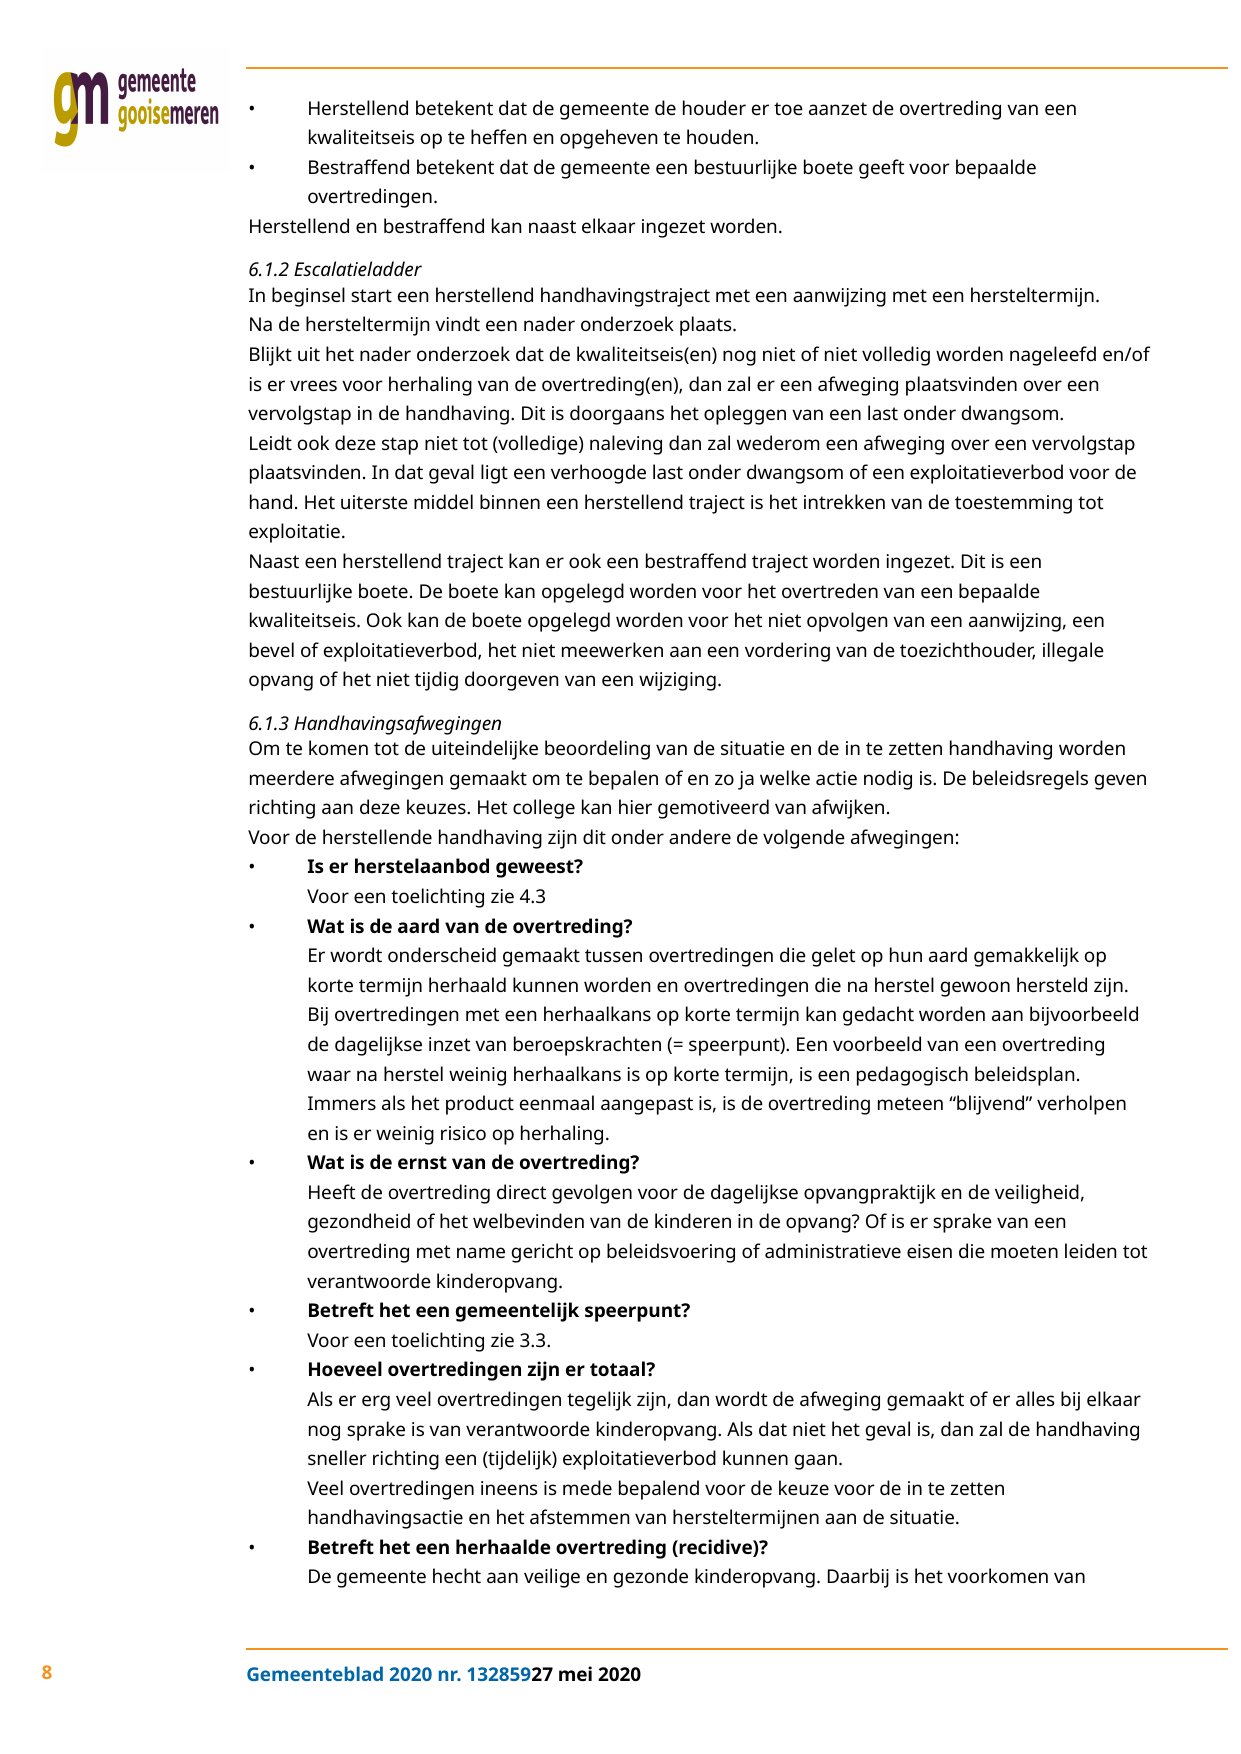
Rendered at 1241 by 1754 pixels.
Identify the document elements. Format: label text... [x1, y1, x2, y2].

list Voor een toelichting zie 3.3. [248, 1327, 1152, 1353]
text Blijkt uit het nader onderzoek dat de kwaliteitseis(en) nog niet of niet volledig worden nageleefd en/of is er vrees voor herhaling van de overtreding(en), dan zal er een afweging plaatsvinden over een vervolgstap in de handhaving. Dit is doorgaans het opleggen van een last onder dwangsom. [248, 341, 1152, 426]
list Er wordt onderscheid gemaakt tussen overtredingen die gelet op hun aard gemakkelijk op korte termijn herhaald kunnen worden en overtredingen die na herstel gewoon hersteld zijn. Bij overtredingen met een herhaalkans op korte termijn kan gedacht worden aan bijvoorbeeld de dagelijkse inzet van beroepskrachten (= speerpunt). Een voorbeeld van een overtreding waar na herstel weinig herhaalkans is op korte termijn, is een pedagogisch beleidsplan. Immers als het product eenmaal aangepast is, is de overtreding meteen “blijvend” verholpen en is er weinig risico op herhaling. [248, 942, 1152, 1146]
text Herstellend en bestraffend kan naast elkaar ingezet worden. [248, 213, 1152, 239]
list Heeft de overtreding direct gevolgen voor de dagelijkse opvangpraktijk en de veiligheid, gezondheid of het welbevinden van de kinderen in de opvang? Of is er sprake van een overtreding met name gericht op beleidsvoering of administratieve eisen die moeten leiden tot verantwoorde kinderopvang. [248, 1179, 1152, 1294]
list Herstellend betekent dat de gemeente de houder er toe aanzet de overtreding van een kwaliteitseis op te heffen en opgeheven te houden. [248, 95, 1152, 150]
list Voor een toelichting zie 4.3 [248, 883, 1152, 909]
text Leidt ook deze stap niet tot (volledige) naleving dan zal wederom een afweging over een vervolgstap plaatsvinden. In dat geval ligt een verhoogde last onder dwangsom of een exploitatieverbod voor de hand. Het uiterste middel binnen een herstellend traject is het intrekken van de toestemming tot exploitatie. [248, 430, 1152, 544]
text Voor de herstellende handhaving zijn dit onder andere de volgende afwegingen: [248, 824, 1152, 850]
list Veel overtredingen ineens is mede bepalend voor de keuze voor de in te zetten handhavingsactie en het afstemmen van hersteltermijnen aan de situatie. [248, 1475, 1152, 1530]
text Naast een herstellend traject kan er ook een bestraffend traject worden ingezet. Dit is een bestuurlijke boete. De boete kan opgelegd worden voor het overtreden van een bepaalde kwaliteitseis. Ook kan de boete opgelegd worden voor het niet opvolgen van een aanwijzing, een bevel of exploitatieverbod, het niet meewerken aan een vordering van de toezichthouder, illegale opvang of het niet tijdig doorgeven van een wijziging. [248, 548, 1152, 692]
list Betreft het een herhaalde overtreding (recidive)? [248, 1534, 1152, 1560]
list Betreft het een gemeentelijk speerpunt? [248, 1297, 1152, 1323]
text In beginsel start een herstellend handhavingstraject met een aanwijzing met een hersteltermijn. [248, 282, 1152, 308]
list Wat is de ernst van de overtreding? [248, 1149, 1152, 1175]
text Om te komen tot de uiteindelijke beoordeling van de situatie en de in te zetten handhaving worden meerdere afwegingen gemaakt om te bepalen of en zo ja welke actie nodig is. De beleidsregels geven richting aan deze keuzes. Het college kan hier gemotiveerd van afwijken. [248, 735, 1152, 820]
list De gemeente hecht aan veilige en gezonde kinderopvang. Daarbij is het voorkomen van [248, 1564, 1152, 1589]
text 6.1.3 Handhavingsafwegingen [248, 710, 1152, 735]
list Is er herstelaanbod geweest? [248, 854, 1152, 879]
list Als er erg veel overtredingen tegelijk zijn, dan wordt de afweging gemaakt of er alles bij elkaar nog sprake is van verantwoorde kinderopvang. Als dat niet het geval is, dan zal de handhaving sneller richting een (tijdelijk) exploitatieverbod kunnen gaan. [248, 1386, 1152, 1471]
text 6.1.2 Escalatieladder [248, 256, 1152, 282]
text Na de hersteltermijn vindt een nader onderzoek plaats. [248, 312, 1152, 337]
list Bestraffend betekent dat de gemeente een bestuurlijke boete geeft voor bepaalde overtredingen. [248, 154, 1152, 209]
list Hoeveel overtredingen zijn er totaal? [248, 1357, 1152, 1382]
picture [41, 47, 231, 172]
list Wat is de aard van de overtreding? [248, 913, 1152, 939]
